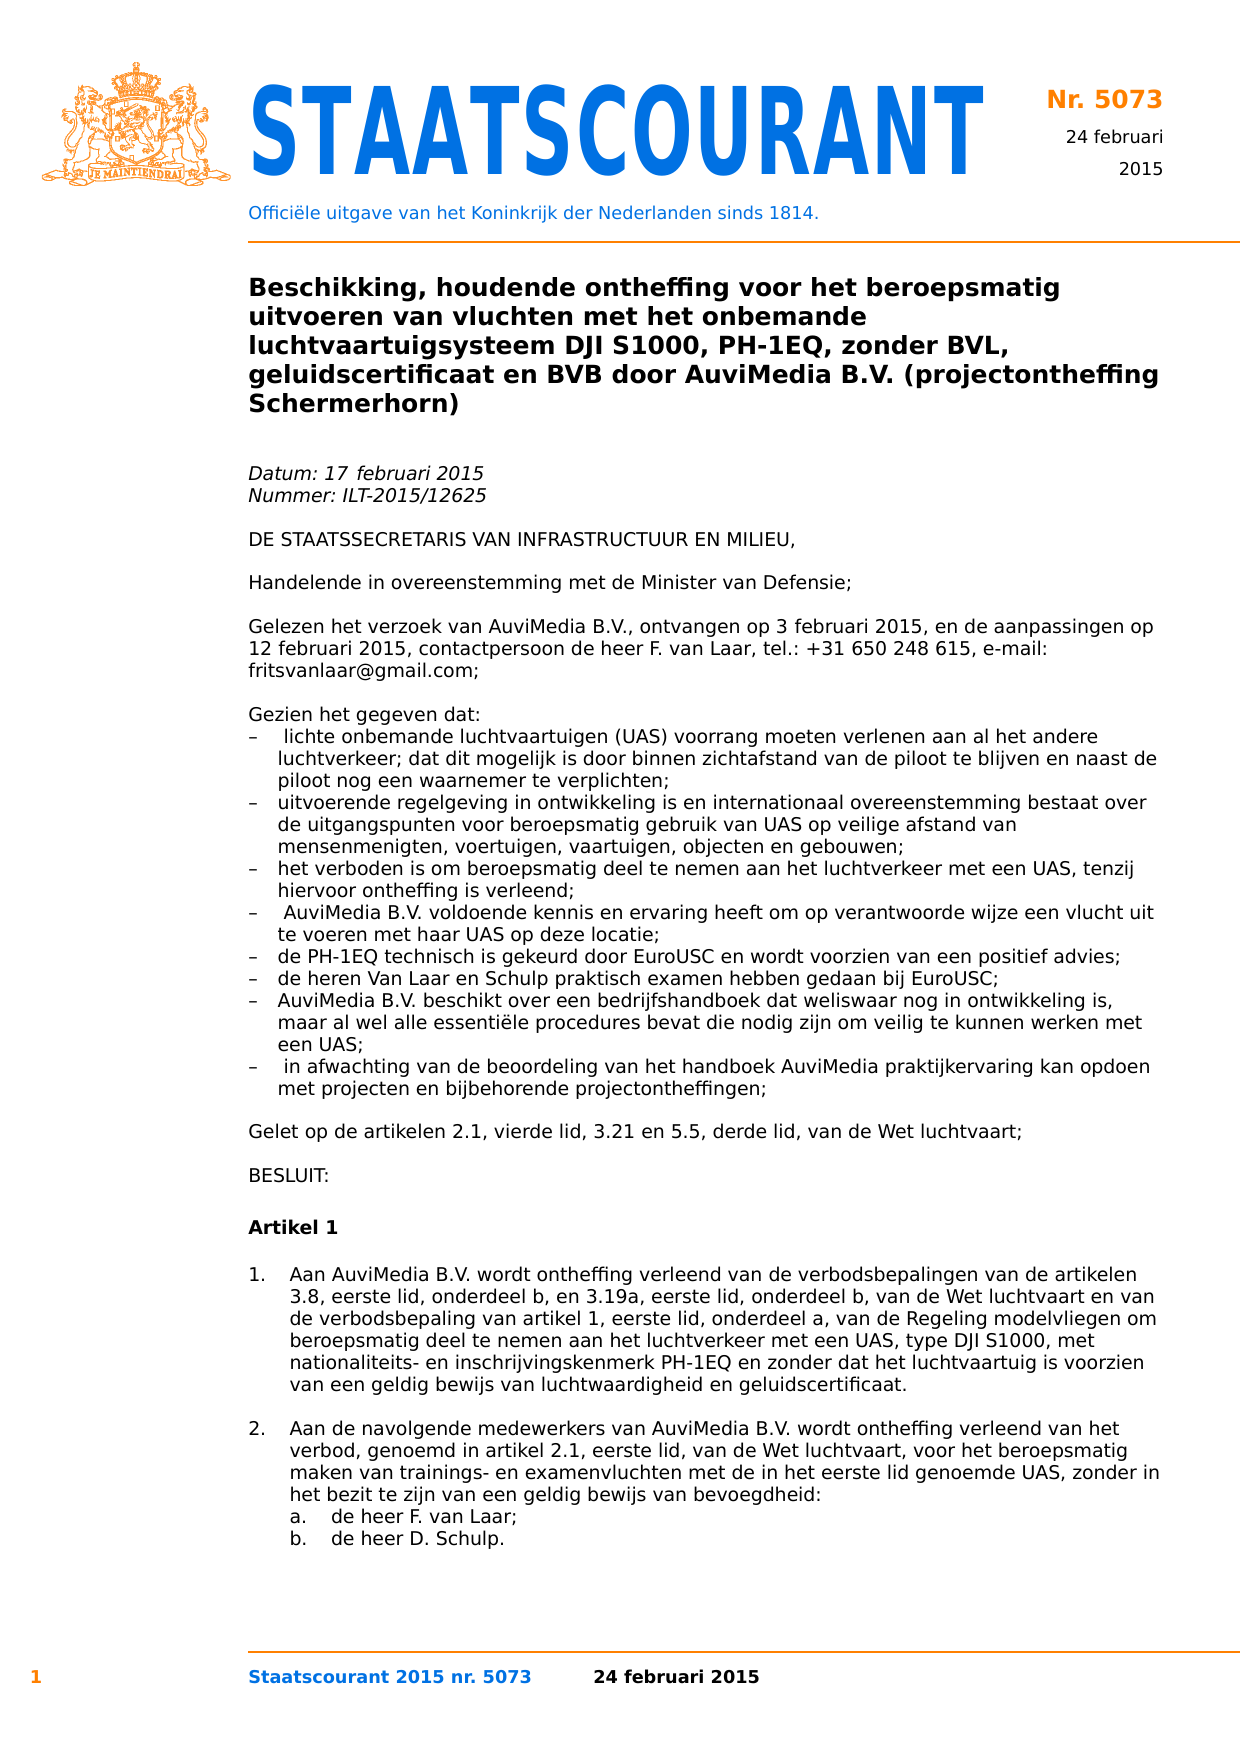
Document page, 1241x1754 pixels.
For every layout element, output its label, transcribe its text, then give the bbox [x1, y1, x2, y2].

table_cell Officiële uitgave van het Koninkrijk der Nederlanden sinds 1814. [248, 203, 1240, 241]
text b. de heer D. Schulp. [289, 1528, 1163, 1550]
picture [41, 62, 231, 186]
table_header [25, 62, 248, 241]
text Nummer: ILT-2015/12625 [248, 484, 1163, 507]
subtitle Beschikking, houdende ontheffing voor het beroepsmatig uitvoeren van vluchten met het onbemande luchtvaartuigsysteem DJI S1000, PH-1EQ, zonder BVL, geluidscertificaat en BVB door AuviMedia B.V. (projectontheffing Schermerhorn) [248, 273, 1163, 419]
text DE STAATSSECRETARIS VAN INFRASTRUCTUUR EN MILIEU, [248, 528, 1163, 550]
text Handelende in overeenstemming met de Minister van Defensie; [248, 572, 1163, 594]
text 1. Aan AuviMedia B.V. wordt ontheffing verleend van de verbodsbepalingen van de artikelen 3.8, eerste lid, onderdeel b, en 3.19a, eerste lid, onderdeel b, van de Wet luchtvaart en van de verbodsbepaling van artikel 1, eerste lid, onderdeel a, van de Regeling modelvliegen om beroepsmatig deel te nemen aan het luchtverkeer met een UAS, type DJI S1000, met nationaliteits- en inschrijvingskenmerk PH-1EQ en zonder dat het luchtvaartuig is voorzien van een geldig bewijs van luchtwaardigheid en geluidscertificaat. [248, 1264, 1163, 1396]
text Gelezen het verzoek van AuviMedia B.V., ontvangen op 3 februari 2015, en de aanpassingen op 12 februari 2015, contactpersoon de heer F. van Laar, tel.: +31 650 248 615, e-mail: fritsvanlaar@gmail.com; [248, 616, 1163, 682]
text 2. Aan de navolgende medewerkers van AuviMedia B.V. wordt ontheffing verleend van het verbod, genoemd in artikel 2.1, eerste lid, van de Wet luchtvaart, voor het beroepsmatig maken van trainings- en examenvluchten met de in het eerste lid genoemde UAS, zonder in het bezit te zijn van een geldig bewijs van bevoegdheid: [248, 1418, 1163, 1506]
text – de heren Van Laar en Schulp praktisch examen hebben gedaan bij EuroUSC; [248, 968, 1163, 990]
text Datum: 17 februari 2015 [248, 463, 1163, 484]
text – in afwachting van de beoordeling van het handboek AuviMedia praktijkervaring kan opdoen met projecten en bijbehorende projectontheffingen; [248, 1056, 1163, 1099]
subtitle Artikel 1 [248, 1217, 1163, 1239]
text a. de heer F. van Laar; [289, 1506, 1163, 1528]
text – AuviMedia B.V. beschikt over een bedrijfshandboek dat weliswaar nog in ontwikkeling is, maar al wel alle essentiële procedures bevat die nodig zijn om veilig te kunnen werken met een UAS; [248, 990, 1163, 1056]
text – AuviMedia B.V. voldoende kennis en ervaring heeft om op verantwoorde wijze een vlucht uit te voeren met haar UAS op deze locatie; [248, 902, 1163, 946]
table_cell 24 februari [998, 121, 1240, 153]
text Gelet op de artikelen 2.1, vierde lid, 3.21 en 5.5, derde lid, van de Wet luchtvaart; [248, 1121, 1163, 1143]
table_header Nr. 5073 [998, 62, 1240, 121]
text – lichte onbemande luchtvaartuigen (UAS) voorrang moeten verlenen aan al het andere luchtverkeer; dat dit mogelijk is door binnen zichtafstand van de piloot te blijven en naast de piloot nog een waarnemer te verplichten; [248, 726, 1163, 792]
text – uitvoerende regelgeving in ontwikkeling is en internationaal overeenstemming bestaat over de uitgangspunten voor beroepsmatig gebruik van UAS op veilige afstand van mensenmenigten, voertuigen, vaartuigen, objecten en gebouwen; [248, 792, 1163, 858]
table_header STAATSCOURANT [248, 62, 998, 203]
text – het verboden is om beroepsmatig deel te nemen aan het luchtverkeer met een UAS, tenzij hiervoor ontheffing is verleend; [248, 858, 1163, 902]
table_cell 2015 [998, 153, 1240, 203]
text – de PH-1EQ technisch is gekeurd door EuroUSC en wordt voorzien van een positief advies; [248, 946, 1163, 968]
text BESLUIT: [248, 1165, 1163, 1187]
text Gezien het gegeven dat: [248, 704, 1163, 726]
